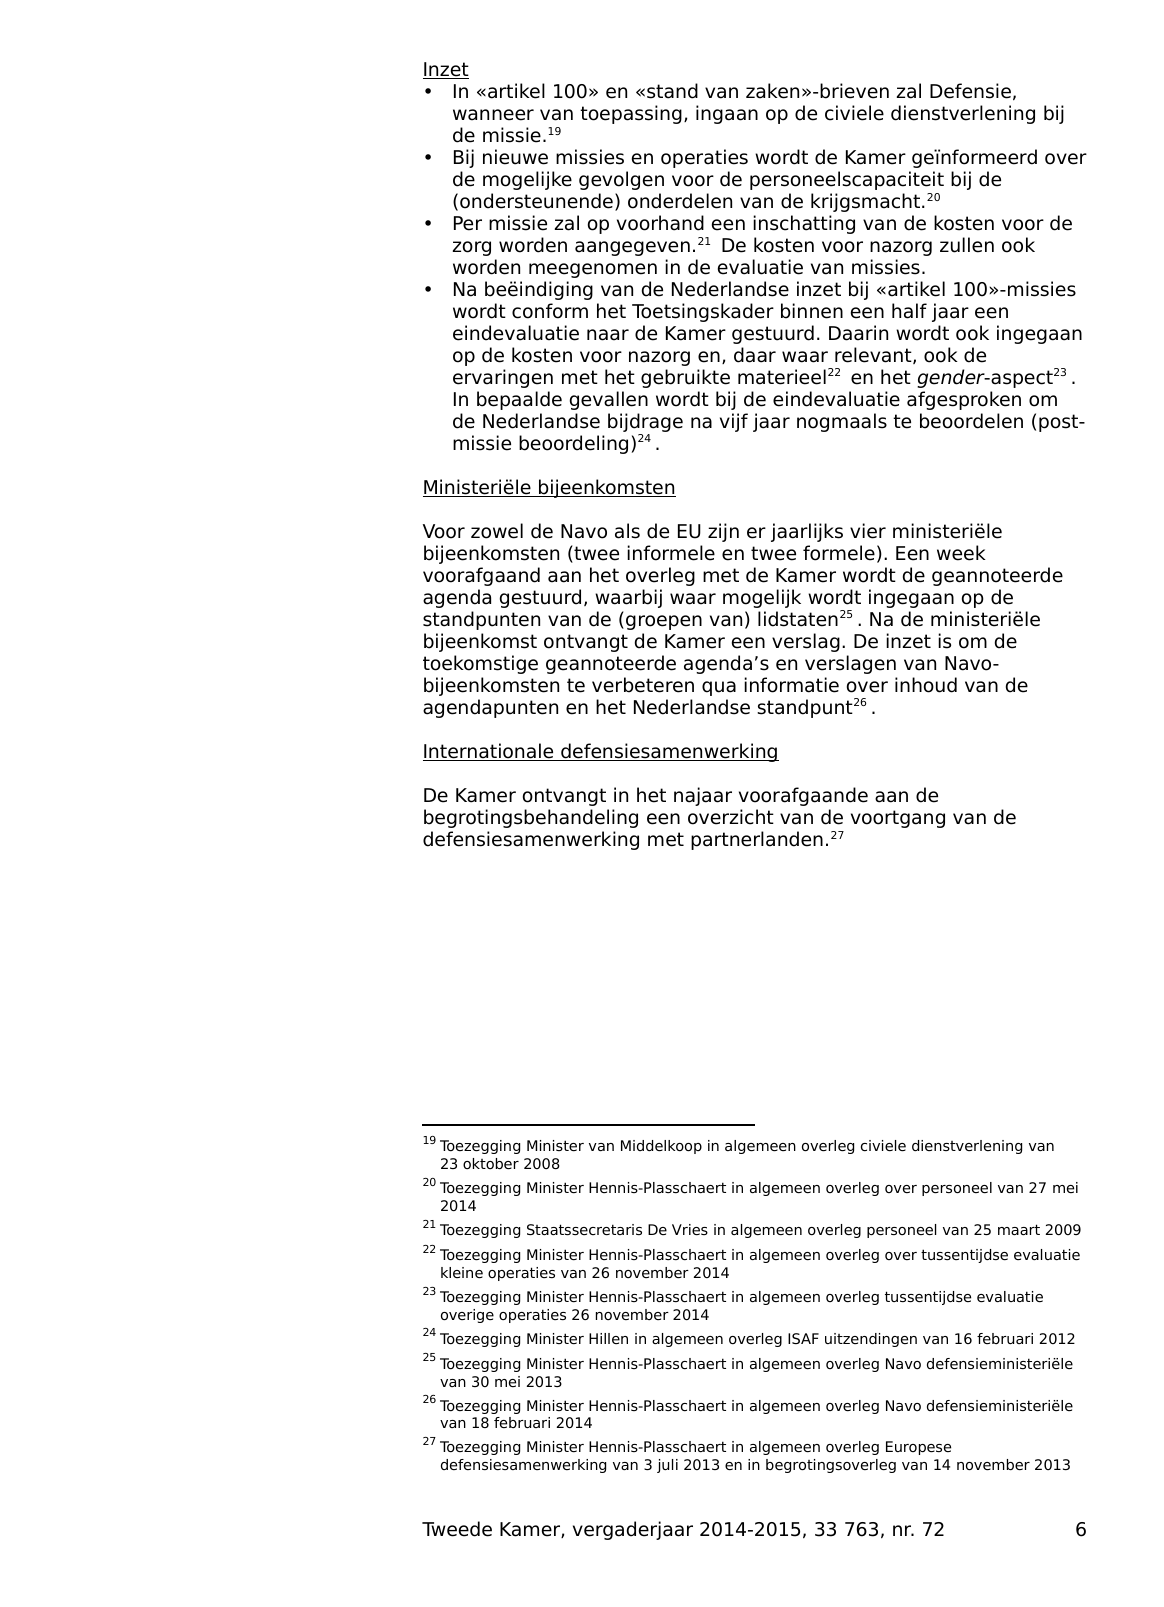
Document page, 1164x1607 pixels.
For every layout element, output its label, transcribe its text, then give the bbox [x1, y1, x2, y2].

text Toezegging Minister Hennis-Plasschaert in algemeen overleg over personeel van 27 mei 2014 [422, 1176, 1087, 1215]
text Voor zowel de Navo als de EU zijn er jaarlijks vier ministeriële bijeenkomsten (twee informele en twee formele). Een week voorafgaand aan het overleg met de Kamer wordt de geannoteerde agenda gestuurd, waarbij waar mogelijk wordt ingegaan op de standpunten van de (groepen van) lidstaten. Na de ministeriële bijeenkomst ontvangt de Kamer een verslag. De inzet is om de toekomstige geannoteerde agenda’s en verslagen van Navo-bijeenkomsten te verbeteren qua informatie over inhoud van de agendapunten en het Nederlandse standpunt. [422, 521, 1087, 719]
subtitle Internationale defensiesamenwerking [422, 741, 1087, 763]
text Toezegging Minister Hillen in algemeen overleg ISAF uitzendingen van 16 februari 2012 [422, 1327, 1087, 1349]
subtitle Inzet [422, 59, 1087, 81]
text Toezegging Staatssecretaris De Vries in algemeen overleg personeel van 25 maart 2009 [422, 1218, 1087, 1240]
text • Per missie zal op voorhand een inschatting van de kosten voor de zorg worden aangegeven. De kosten voor nazorg zullen ook worden meegenomen in de evaluatie van missies. [422, 213, 1087, 279]
text Toezegging Minister van Middelkoop in algemeen overleg civiele dienstverlening van 23 oktober 2008 [422, 1134, 1087, 1173]
text Toezegging Minister Hennis-Plasschaert in algemeen overleg tussentijdse evaluatie overige operaties 26 november 2014 [422, 1285, 1087, 1324]
text Toezegging Minister Hennis-Plasschaert in algemeen overleg Navo defensieministeriële van 30 mei 2013 [422, 1352, 1087, 1391]
text Toezegging Minister Hennis-Plasschaert in algemeen overleg Europese defensiesamenwerking van 3 juli 2013 en in begrotingsoverleg van 14 november 2013 [422, 1435, 1087, 1474]
text Toezegging Minister Hennis-Plasschaert in algemeen overleg Navo defensieministeriële van 18 februari 2014 [422, 1393, 1087, 1432]
text • In «artikel 100» en «stand van zaken»-brieven zal Defensie, wanneer van toepassing, ingaan op de civiele dienstverlening bij de missie. [422, 81, 1087, 147]
text Toezegging Minister Hennis-Plasschaert in algemeen overleg over tussentijdse evaluatie kleine operaties van 26 november 2014 [422, 1243, 1087, 1282]
text • Na beëindiging van de Nederlandse inzet bij «artikel 100»-missies wordt conform het Toetsingskader binnen een half jaar een eindevaluatie naar de Kamer gestuurd. Daarin wordt ook ingegaan op de kosten voor nazorg en, daar waar relevant, ook de ervaringen met het gebruikte materieel en het gender-aspect. In bepaalde gevallen wordt bij de eindevaluatie afgesproken om de Nederlandse bijdrage na vijf jaar nogmaals te beoordelen (post-missie beoordeling). [422, 279, 1087, 455]
text • Bij nieuwe missies en operaties wordt de Kamer geïnformeerd over de mogelijke gevolgen voor de personeelscapaciteit bij de (ondersteunende) onderdelen van de krijgsmacht. [422, 147, 1087, 213]
subtitle Ministeriële bijeenkomsten [422, 477, 1087, 499]
text De Kamer ontvangt in het najaar voorafgaande aan de begrotingsbehandeling een overzicht van de voortgang van de defensiesamenwerking met partnerlanden. [422, 785, 1087, 851]
